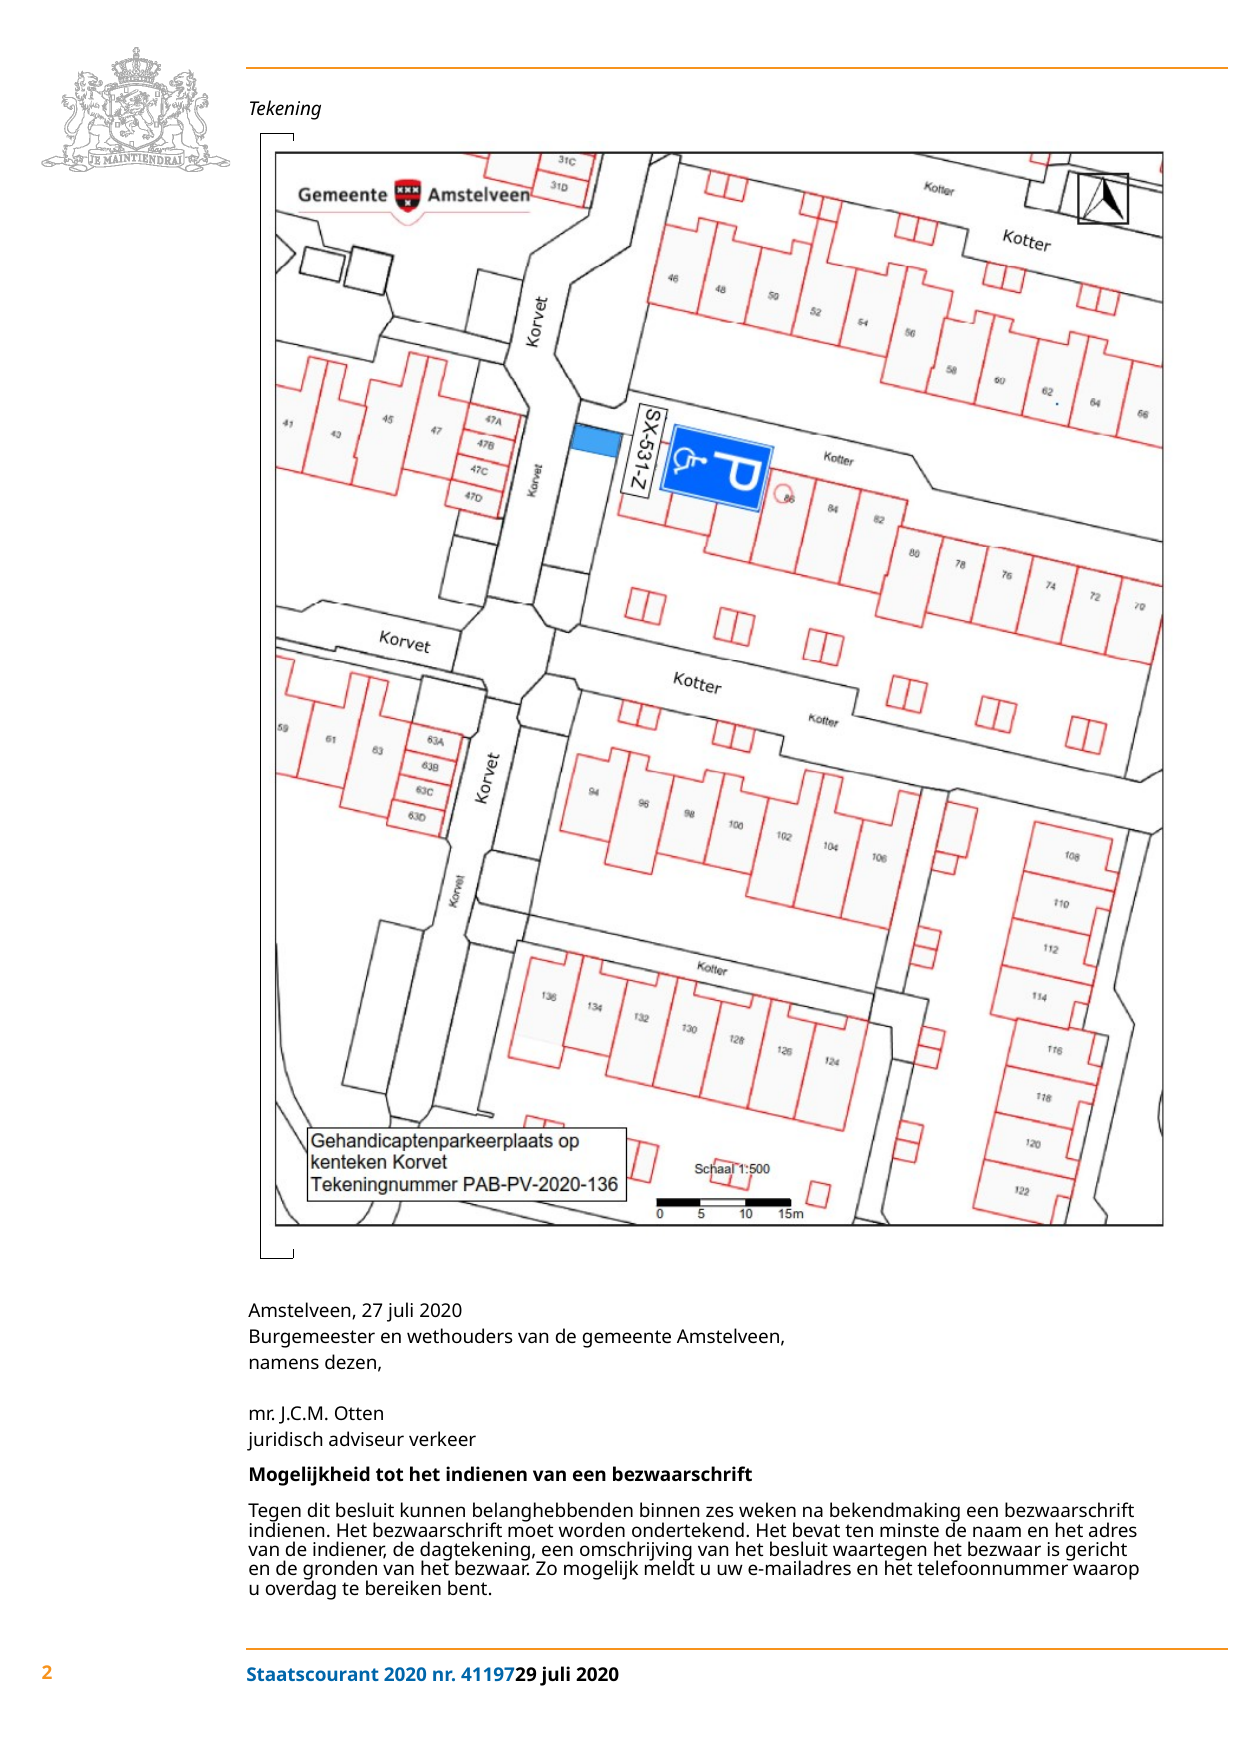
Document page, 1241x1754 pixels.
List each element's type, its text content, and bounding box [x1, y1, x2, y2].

text Amstelveen, 27 juli 2020 [248, 1297, 1152, 1323]
text Burgemeester en wethouders van de gemeente Amstelveen, [248, 1323, 1152, 1349]
text mr. J.C.M. Otten [248, 1400, 1152, 1426]
picture [268, 141, 1173, 1249]
text juridisch adviseur verkeer [248, 1426, 1152, 1452]
text Tegen dit besluit kunnen belanghebbenden binnen zes weken na bekendmaking een bezwaarschrift indienen. Het bezwaarschrift moet worden ondertekend. Het bevat ten minste de naam en het adres van de indiener, de dagtekening, een omschrijving van het besluit waartegen het bezwaar is gericht en de gronden van het bezwaar. Zo mogelijk meldt u uw e-mailadres en het telefoonnummer waarop u overdag te bereiken bent. [248, 1502, 1152, 1599]
text Tekening [248, 95, 1152, 121]
text namens dezen, [248, 1349, 1152, 1375]
picture [41, 47, 231, 172]
text Mogelijkheid tot het indienen van een bezwaarschrift [248, 1466, 1152, 1485]
